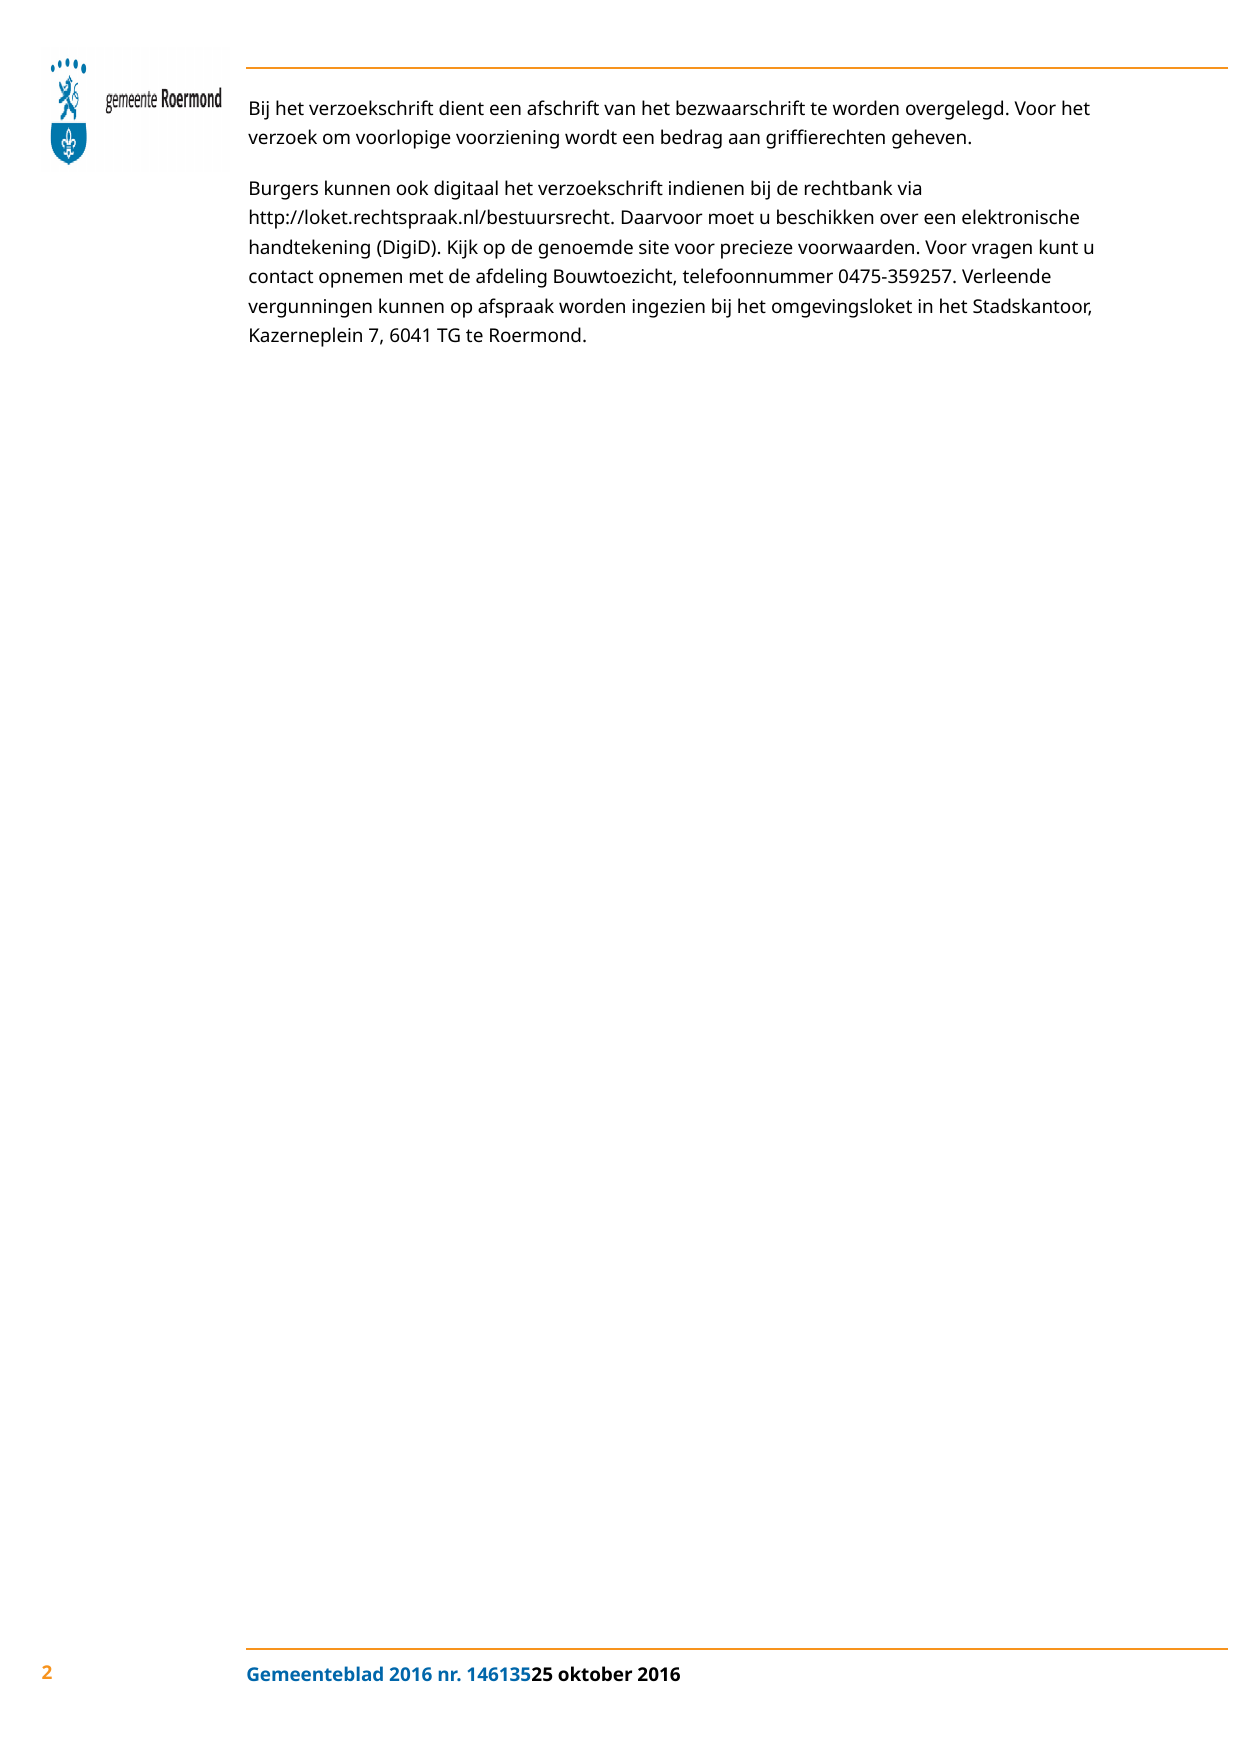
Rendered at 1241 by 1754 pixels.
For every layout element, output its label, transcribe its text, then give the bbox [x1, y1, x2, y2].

text Bij het verzoekschrift dient een afschrift van het bezwaarschrift te worden overgelegd. Voor het verzoek om voorlopige voorziening wordt een bedrag aan griffierechten geheven. [248, 95, 1152, 150]
picture [41, 47, 231, 172]
text Burgers kunnen ook digitaal het verzoekschrift indienen bij de rechtbank via http://loket.rechtspraak.nl/bestuursrecht. Daarvoor moet u beschikken over een elektronische handtekening (DigiD). Kijk op de genoemde site voor precieze voorwaarden. Voor vragen kunt u contact opnemen met de afdeling Bouwtoezicht, telefoonnummer 0475-359257. Verleende vergunningen kunnen op afspraak worden ingezien bij het omgevingsloket in het Stadskantoor, Kazerneplein 7, 6041 TG te Roermond. [248, 175, 1152, 348]
